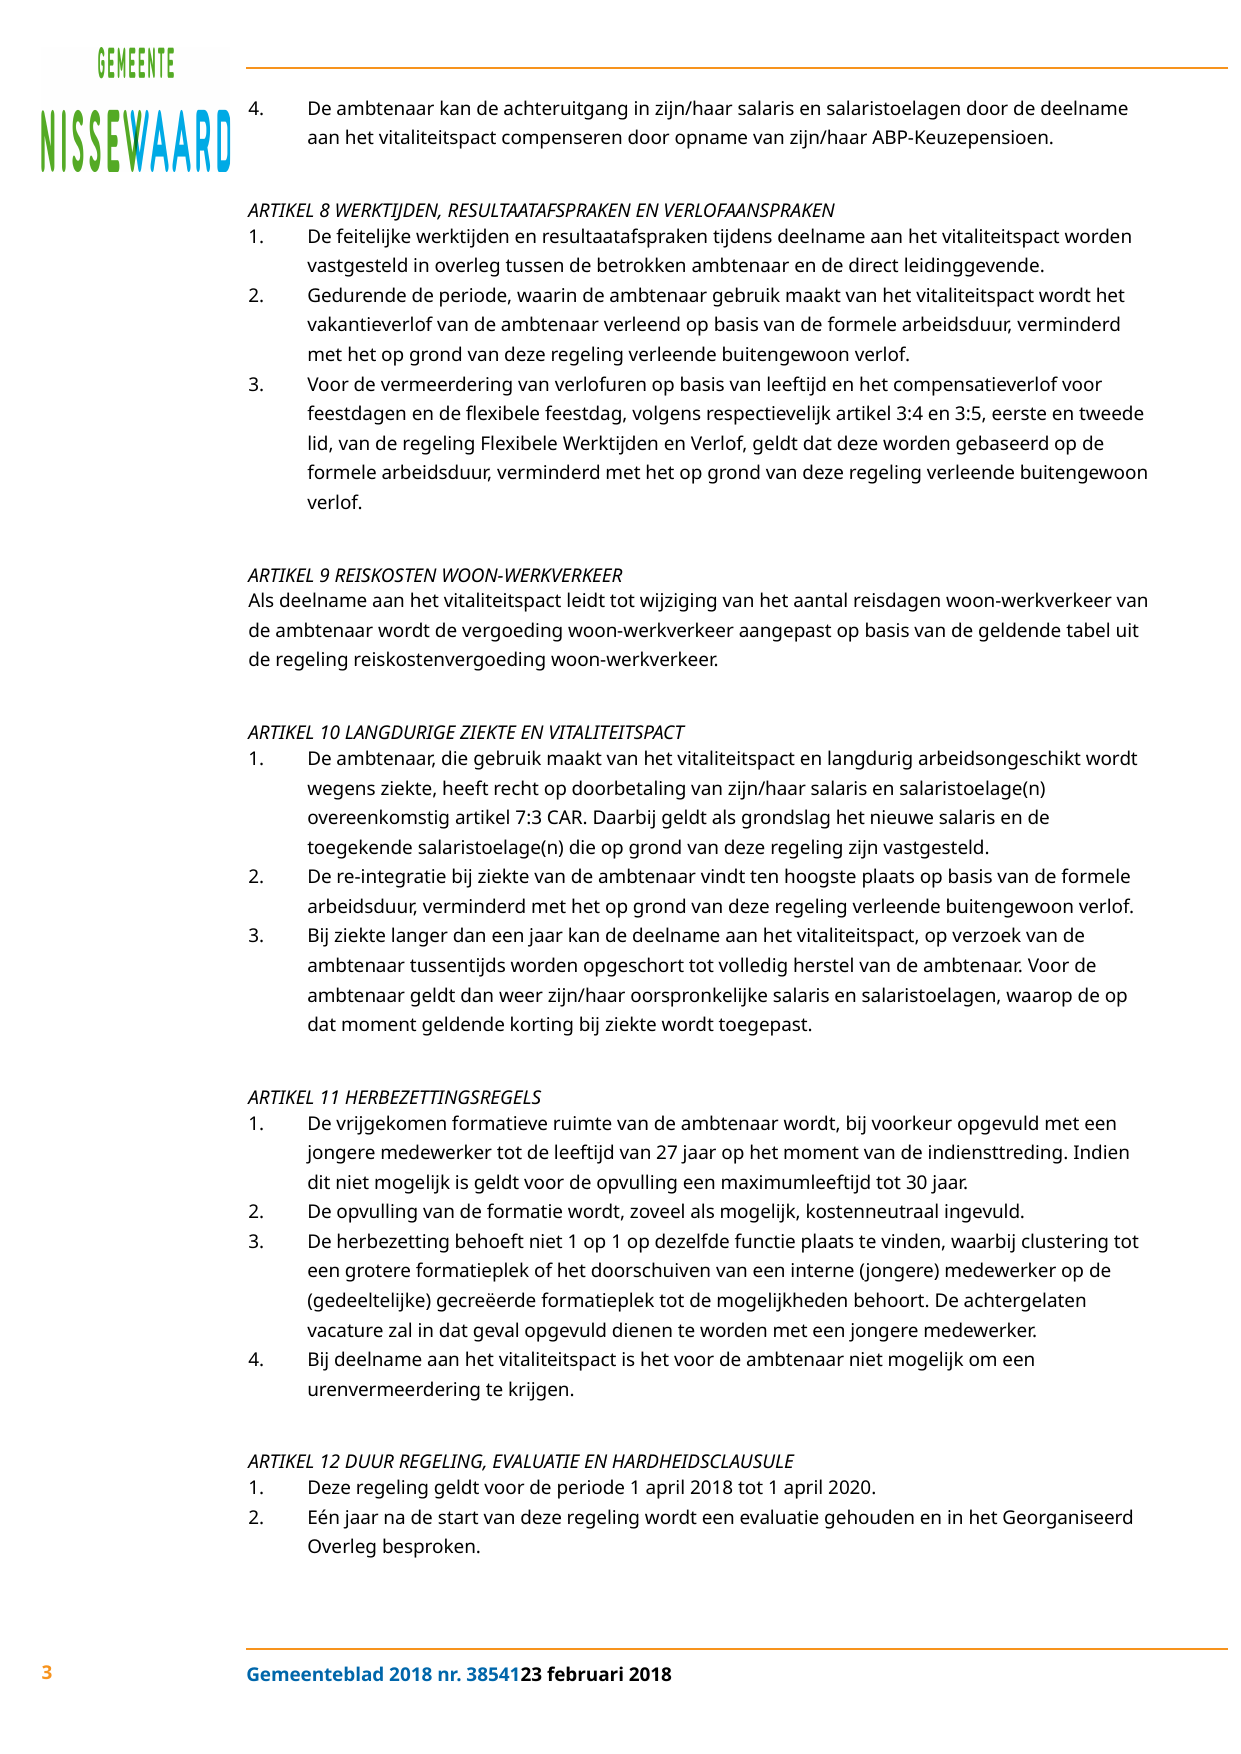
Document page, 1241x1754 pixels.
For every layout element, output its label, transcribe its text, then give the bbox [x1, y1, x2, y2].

picture [222, 122, 227, 160]
list Voor de vermeerdering van verlofuren op basis van leeftijd en het compensatieverlof voor feestdagen en de flexibele feestdag, volgens respectievelijk artikel 3:4 en 3:5, eerste en tweede lid, van de regeling Flexibele Werktijden en Verlof, geldt dat deze worden gebaseerd op de formele arbeidsduur, verminderd met het op grond van deze regeling verleende buitengewoon verlof. [248, 371, 1152, 515]
text ARTIKEL 12 DUUR REGELING, EVALUATIE EN HARDHEIDSCLAUSULE [248, 1449, 1152, 1474]
text ARTIKEL 8 WERKTIJDEN, RESULTAATAFSPRAKEN EN VERLOFAANSPRAKEN [248, 197, 1152, 223]
list De herbezetting behoeft niet 1 op 1 op dezelfde functie plaats te vinden, waarbij clustering tot een grotere formatieplek of het doorschuiven van een interne (jongere) medewerker op de (gedeeltelijke) gecreëerde formatieplek tot de mogelijkheden behoort. De achtergelaten vacature zal in dat geval opgevuld dienen te worden met een jongere medewerker. [248, 1228, 1152, 1343]
list Bij ziekte langer dan een jaar kan de deelname aan het vitaliteitspact, op verzoek van de ambtenaar tussentijds worden opgeschort tot volledig herstel van de ambtenaar. Voor de ambtenaar geldt dan weer zijn/haar oorspronkelijke salaris en salaristoelagen, waarop de op dat moment geldende korting bij ziekte wordt toegepast. [248, 923, 1152, 1037]
list Deze regeling geldt voor de periode 1 april 2018 tot 1 april 2020. [248, 1474, 1152, 1500]
list De opvulling van de formatie wordt, zoveel als mogelijk, kostenneutraal ingevuld. [248, 1198, 1152, 1224]
text Als deelname aan het vitaliteitspact leidt tot wijziging van het aantal reisdagen woon-werkverkeer van de ambtenaar wordt de vergoeding woon-werkverkeer aangepast op basis van de geldende tabel uit de regeling reiskostenvergoeding woon-werkverkeer. [248, 587, 1152, 672]
list Gedurende de periode, waarin de ambtenaar gebruik maakt van het vitaliteitspact wordt het vakantieverlof van de ambtenaar verleend op basis van de formele arbeidsduur, verminderd met het op grond van deze regeling verleende buitengewoon verlof. [248, 282, 1152, 367]
picture [154, 157, 165, 172]
list De ambtenaar, die gebruik maakt van het vitaliteitspact en langdurig arbeidsongeschikt wordt wegens ziekte, heeft recht op doorbetaling van zijn/haar salaris en salaristoelage(n) overeenkomstig artikel 7:3 CAR. Daarbij geldt als grondslag het nieuwe salaris en de toegekende salaristoelage(n) die op grond van deze regeling zijn vastgesteld. [248, 745, 1152, 859]
text ARTIKEL 11 HERBEZETTINGSREGELS [248, 1084, 1152, 1110]
list De ambtenaar kan de achteruitgang in zijn/haar salaris en salaristoelagen door de deelname aan het vitaliteitspact compenseren door opname van zijn/haar ABP-Keuzepensioen. [248, 95, 1152, 150]
picture [176, 157, 187, 172]
list De feitelijke werktijden en resultaatafspraken tijdens deelname aan het vitaliteitspact worden vastgesteld in overleg tussen de betrokken ambtenaar en de direct leidinggevende. [248, 223, 1152, 278]
list De vrijgekomen formatieve ruimte van de ambtenaar wordt, bij voorkeur opgevuld met een jongere medewerker tot de leeftijd van 27 jaar op het moment van de indiensttreding. Indien dit niet mogelijk is geldt voor de opvulling een maximumleeftijd tot 30 jaar. [248, 1110, 1152, 1195]
text ARTIKEL 10 LANGDURIGE ZIEKTE EN VITALITEITSPACT [248, 719, 1152, 745]
list De re-integratie bij ziekte van de ambtenaar vindt ten hoogste plaats op basis van de formele arbeidsduur, verminderd met het op grond van deze regeling verleende buitengewoon verlof. [248, 863, 1152, 919]
list Eén jaar na de start van deze regeling wordt een evaluatie gehouden en in het Georganiseerd Overleg besproken. [248, 1504, 1152, 1559]
picture [200, 151, 206, 172]
picture [201, 122, 206, 138]
text ARTIKEL 9 REISKOSTEN WOON-WERKVERKEER [248, 562, 1152, 587]
list Bij deelname aan het vitaliteitspact is het voor de ambtenaar niet mogelijk om een urenvermeerdering te krijgen. [248, 1346, 1152, 1402]
picture [41, 47, 231, 172]
